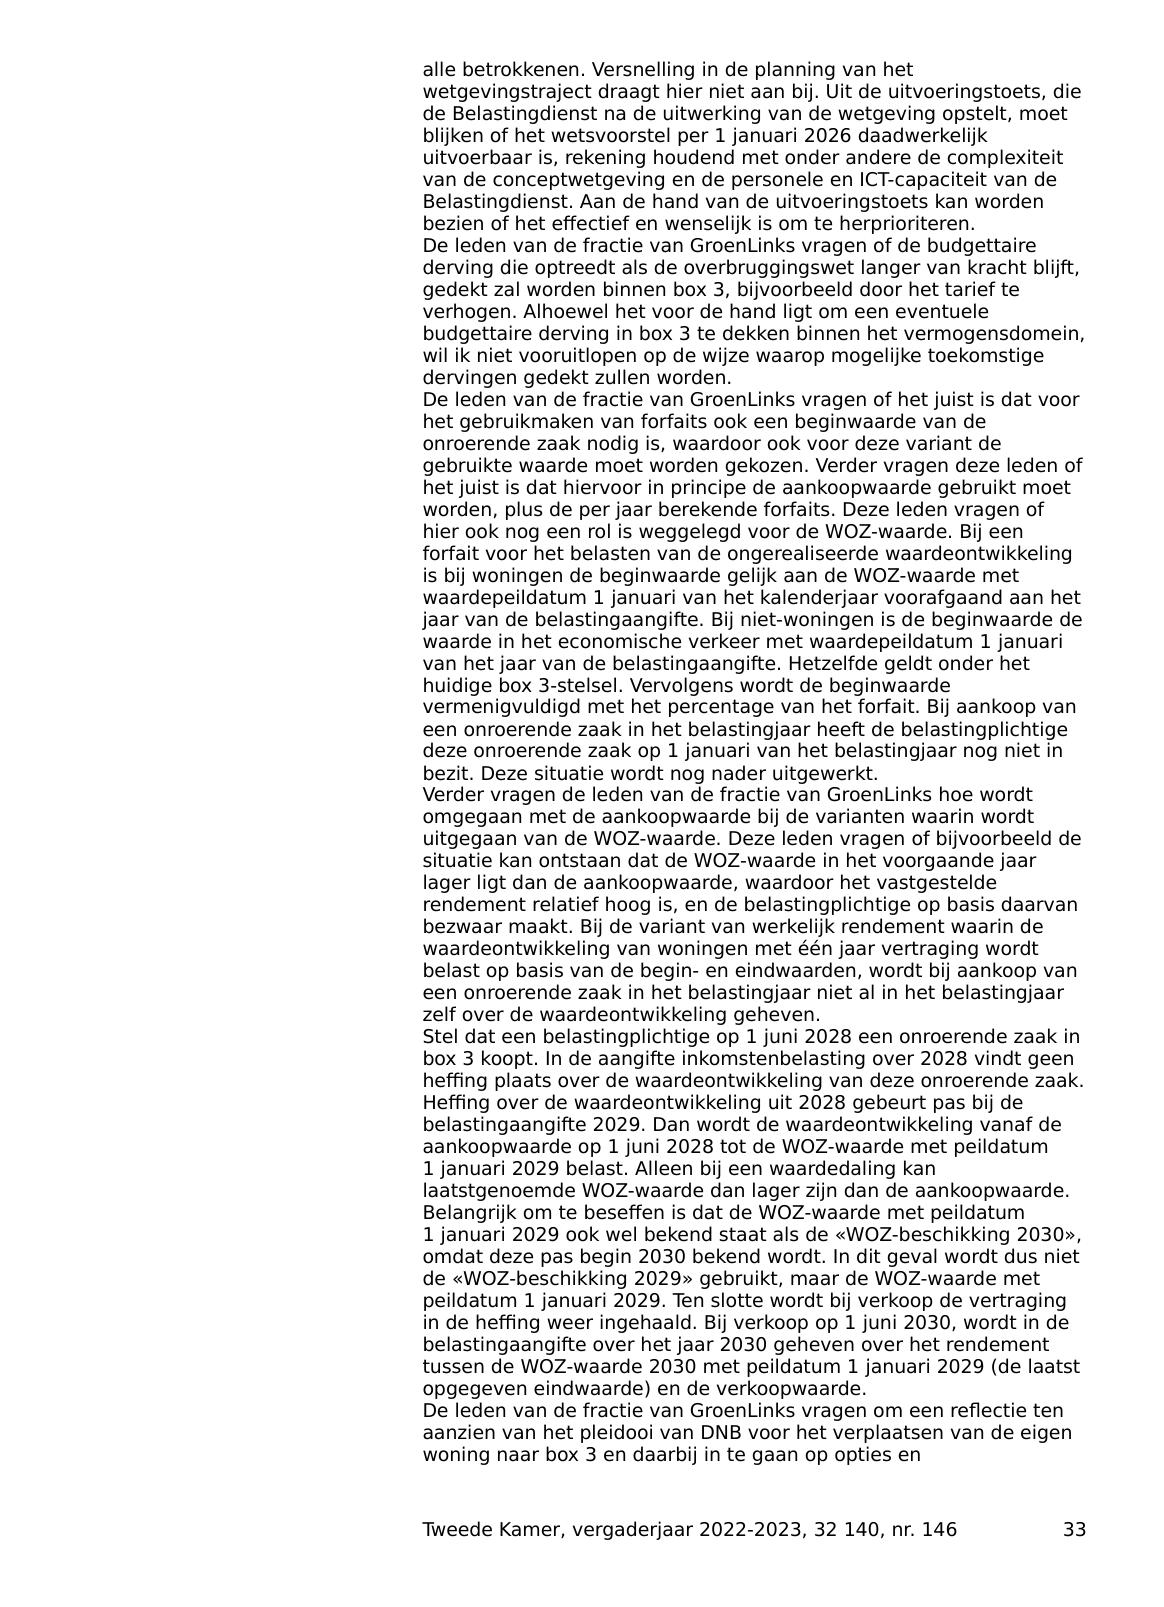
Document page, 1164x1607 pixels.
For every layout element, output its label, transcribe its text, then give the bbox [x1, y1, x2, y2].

text alle betrokkenen. Versnelling in de planning van het wetgevingstraject draagt hier niet aan bij. Uit de uitvoeringstoets, die de Belastingdienst na de uitwerking van de wetgeving opstelt, moet blijken of het wetsvoorstel per 1 januari 2026 daadwerkelijk uitvoerbaar is, rekening houdend met onder andere de complexiteit van de conceptwetgeving en de personele en ICT-capaciteit van de Belastingdienst. Aan de hand van de uitvoeringstoets kan worden bezien of het effectief en wenselijk is om te herprioriteren. [422, 59, 1087, 235]
text De leden van de fractie van GroenLinks vragen om een reflectie ten aanzien van het pleidooi van DNB voor het verplaatsen van de eigen woning naar box 3 en daarbij in te gaan op opties en [422, 1400, 1087, 1466]
text De leden van de fractie van GroenLinks vragen of de budgettaire derving die optreedt als de overbruggingswet langer van kracht blijft, gedekt zal worden binnen box 3, bijvoorbeeld door het tarief te verhogen. Alhoewel het voor de hand ligt om een eventuele budgettaire derving in box 3 te dekken binnen het vermogensdomein, wil ik niet vooruitlopen op de wijze waarop mogelijke toekomstige dervingen gedekt zullen worden. [422, 235, 1087, 389]
text Verder vragen de leden van de fractie van GroenLinks hoe wordt omgegaan met de aankoopwaarde bij de varianten waarin wordt uitgegaan van de WOZ-waarde. Deze leden vragen of bijvoorbeeld de situatie kan ontstaan dat de WOZ-waarde in het voorgaande jaar lager ligt dan de aankoopwaarde, waardoor het vastgestelde rendement relatief hoog is, en de belastingplichtige op basis daarvan bezwaar maakt. Bij de variant van werkelijk rendement waarin de waardeontwikkeling van woningen met één jaar vertraging wordt belast op basis van de begin- en eindwaarden, wordt bij aankoop van een onroerende zaak in het belastingjaar niet al in het belastingjaar zelf over de waardeontwikkeling geheven. [422, 784, 1087, 1026]
text Stel dat een belastingplichtige op 1 juni 2028 een onroerende zaak in box 3 koopt. In de aangifte inkomstenbelasting over 2028 vindt geen heffing plaats over de waardeontwikkeling van deze onroerende zaak. Heffing over de waardeontwikkeling uit 2028 gebeurt pas bij de belastingaangifte 2029. Dan wordt de waardeontwikkeling vanaf de aankoopwaarde op 1 juni 2028 tot de WOZ-waarde met peildatum 1 januari 2029 belast. Alleen bij een waardedaling kan laatstgenoemde WOZ-waarde dan lager zijn dan de aankoopwaarde. Belangrijk om te beseffen is dat de WOZ-waarde met peildatum 1 januari 2029 ook wel bekend staat als de «WOZ-beschikking 2030», omdat deze pas begin 2030 bekend wordt. In dit geval wordt dus niet de «WOZ-beschikking 2029» gebruikt, maar de WOZ-waarde met peildatum 1 januari 2029. Ten slotte wordt bij verkoop de vertraging in de heffing weer ingehaald. Bij verkoop op 1 juni 2030, wordt in de belastingaangifte over het jaar 2030 geheven over het rendement tussen de WOZ-waarde 2030 met peildatum 1 januari 2029 (de laatst opgegeven eindwaarde) en de verkoopwaarde. [422, 1026, 1087, 1400]
text De leden van de fractie van GroenLinks vragen of het juist is dat voor het gebruikmaken van forfaits ook een beginwaarde van de onroerende zaak nodig is, waardoor ook voor deze variant de gebruikte waarde moet worden gekozen. Verder vragen deze leden of het juist is dat hiervoor in principe de aankoopwaarde gebruikt moet worden, plus de per jaar berekende forfaits. Deze leden vragen of hier ook nog een rol is weggelegd voor de WOZ-waarde. Bij een forfait voor het belasten van de ongerealiseerde waardeontwikkeling is bij woningen de beginwaarde gelijk aan de WOZ-waarde met waardepeildatum 1 januari van het kalenderjaar voorafgaand aan het jaar van de belastingaangifte. Bij niet-woningen is de beginwaarde de waarde in het economische verkeer met waardepeildatum 1 januari van het jaar van de belastingaangifte. Hetzelfde geldt onder het huidige box 3-stelsel. Vervolgens wordt de beginwaarde vermenigvuldigd met het percentage van het forfait. Bij aankoop van een onroerende zaak in het belastingjaar heeft de belastingplichtige deze onroerende zaak op 1 januari van het belastingjaar nog niet in bezit. Deze situatie wordt nog nader uitgewerkt. [422, 389, 1087, 784]
